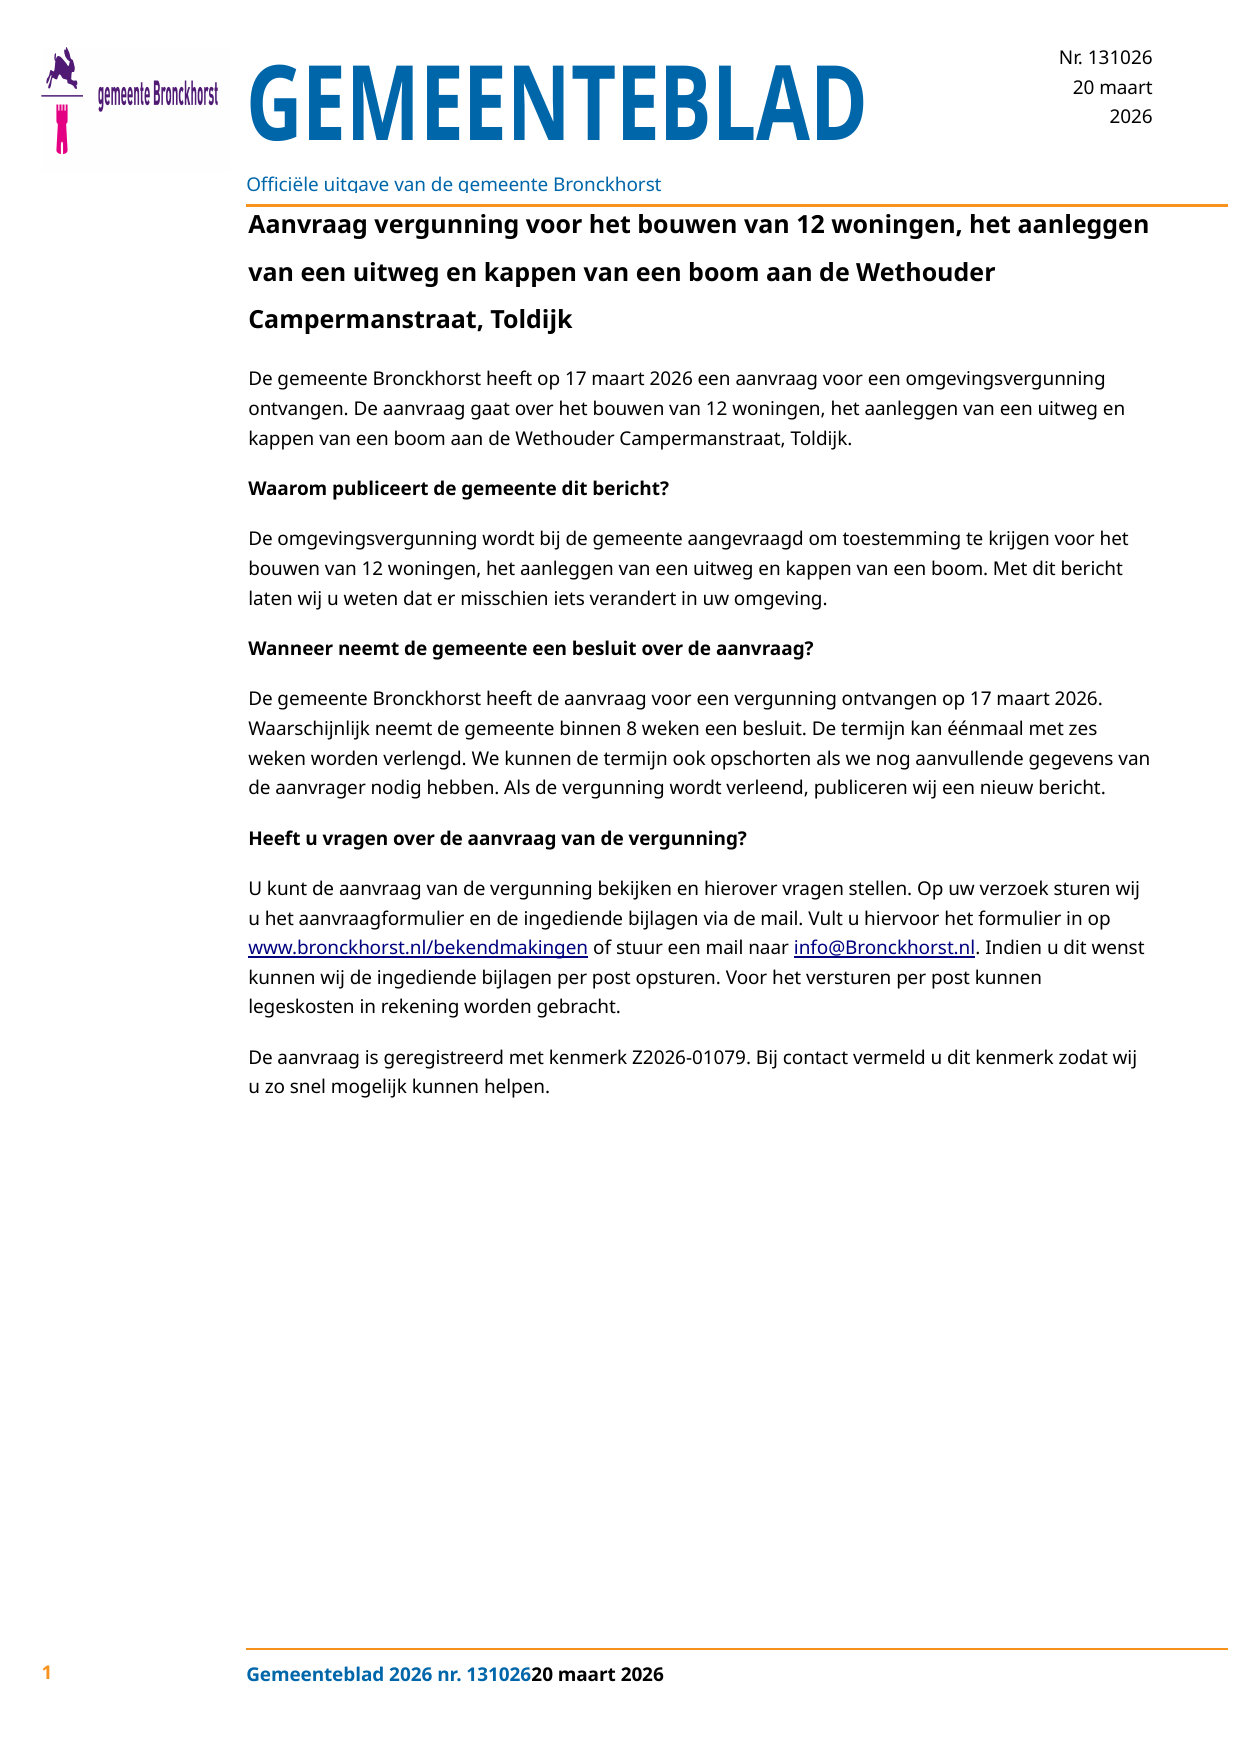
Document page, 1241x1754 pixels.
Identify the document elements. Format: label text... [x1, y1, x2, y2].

text De gemeente Bronckhorst heeft op 17 maart 2026 een aanvraag voor een omgevingsvergunning ontvangen. De aanvraag gaat over het bouwen van 12 woningen, het aanleggen van een uitweg en kappen van een boom aan de Wethouder Campermanstraat, Toldijk. [248, 366, 1152, 450]
text Wanneer neemt de gemeente een besluit over de aanvraag? [248, 635, 1152, 661]
text De omgevingsvergunning wordt bij de gemeente aangevraagd om toestemming te krijgen voor het bouwen van 12 woningen, het aanleggen van een uitweg en kappen van een boom. Met dit bericht laten wij u weten dat er misschien iets verandert in uw omgeving. [248, 526, 1152, 610]
text Aanvraag vergunning voor het bouwen van 12 woningen, het aanleggen van een uitweg en kappen van een boom aan de Wethouder Campermanstraat, Toldijk [248, 207, 1152, 336]
text U kunt de aanvraag van de vergunning bekijken en hierover vragen stellen. Op uw verzoek sturen wij u het aanvraagformulier en de ingediende bijlagen via de mail. Vult u hiervoor het formulier in op www.bronckhorst.nl/bekendmakingen of stuur een mail naar info@Bronckhorst.nl. Indien u dit wenst kunnen wij de ingediende bijlagen per post opsturen. Voor het versturen per post kunnen legeskosten in rekening worden gebracht. [248, 875, 1152, 1019]
text De gemeente Bronckhorst heeft de aanvraag voor een vergunning ontvangen op 17 maart 2026. Waarschijnlijk neemt de gemeente binnen 8 weken een besluit. De termijn kan éénmaal met zes weken worden verlengd. We kunnen de termijn ook opschorten als we nog aanvullende gegevens van de aanvrager nodig hebben. Als de vergunning wordt verleend, publiceren wij een nieuw bericht. [248, 686, 1152, 800]
picture [41, 47, 231, 172]
text Waarom publiceert de gemeente dit bericht? [248, 475, 1152, 501]
text Heeft u vragen over de aanvraag van de vergunning? [248, 825, 1152, 850]
text De aanvraag is geregistreerd met kenmerk Z2026-01079. Bij contact vermeld u dit kenmerk zodat wij u zo snel mogelijk kunnen helpen. [248, 1044, 1152, 1099]
